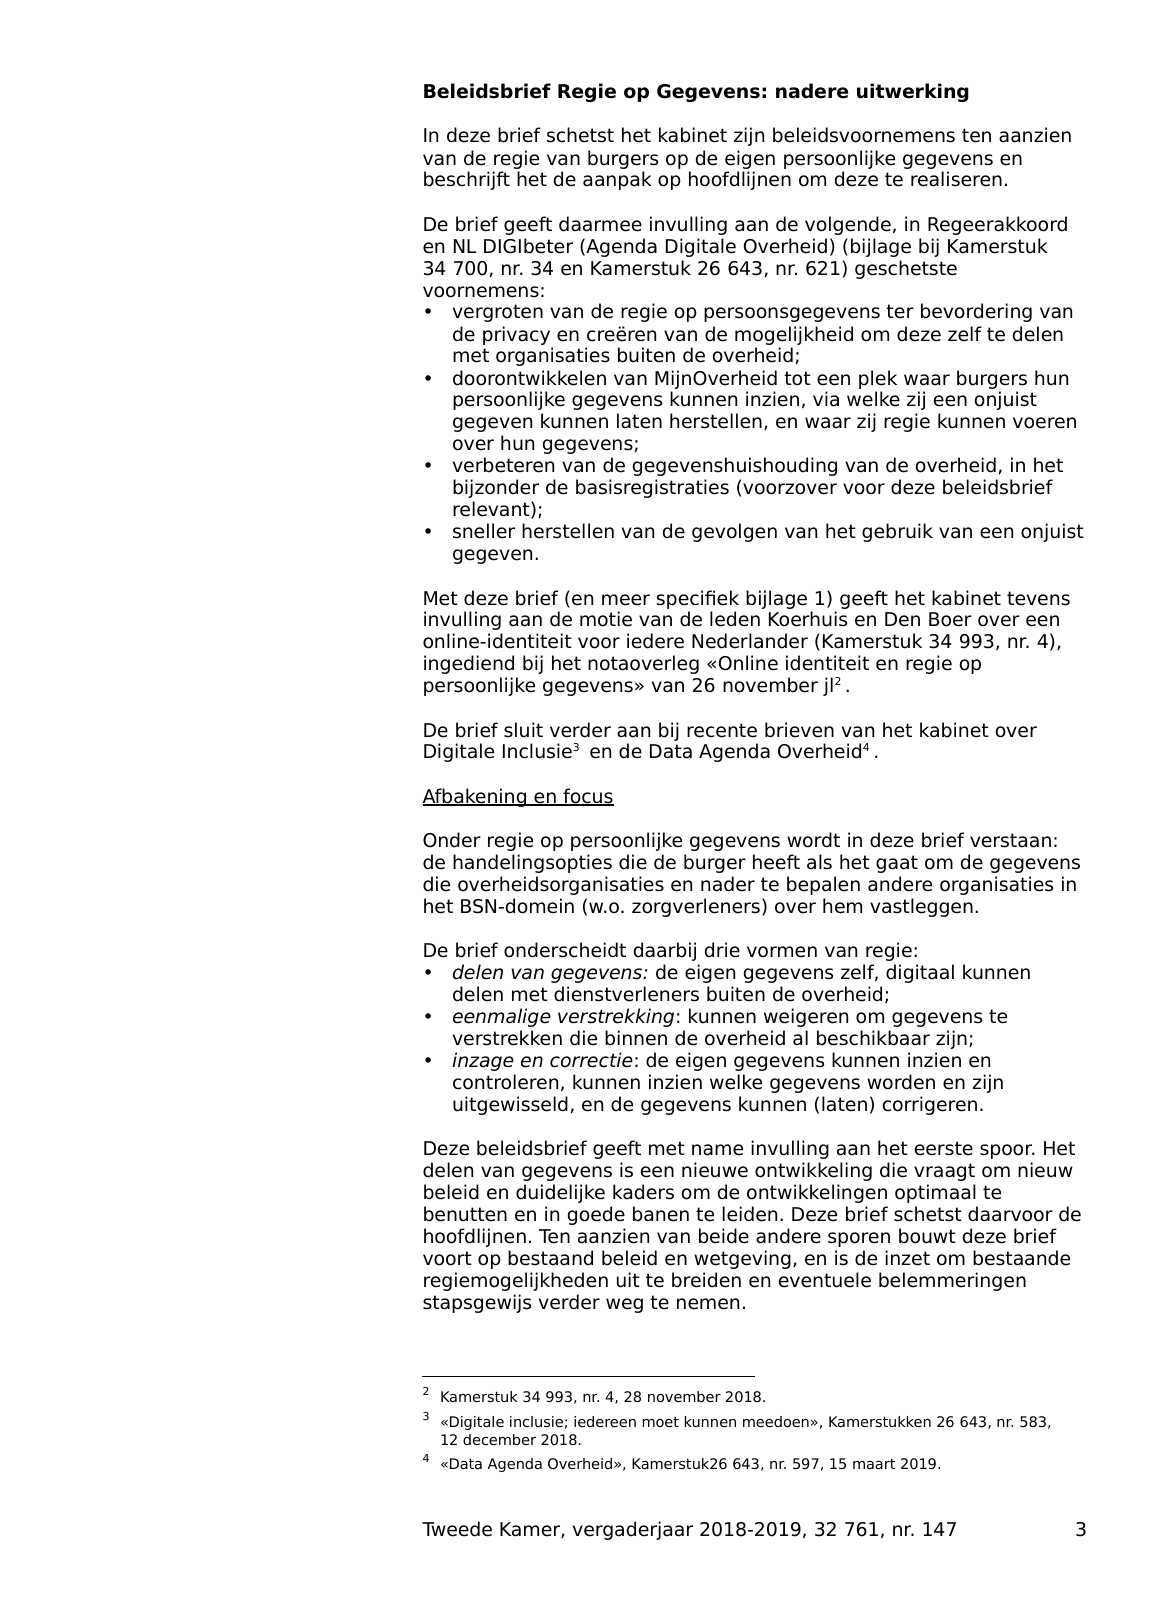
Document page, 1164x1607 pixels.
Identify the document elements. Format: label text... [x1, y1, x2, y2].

text Onder regie op persoonlijke gegevens wordt in deze brief verstaan: de handelingsopties die de burger heeft als het gaat om de gegevens die overheidsorganisaties en nader te bepalen andere organisaties in het BSN-domein (w.o. zorgverleners) over hem vastleggen. [422, 830, 1087, 918]
text • vergroten van de regie op persoonsgegevens ter bevordering van de privacy en creëren van de mogelijkheid om deze zelf te delen met organisaties buiten de overheid; [422, 301, 1087, 367]
text «Data Agenda Overheid», Kamerstuk26 643, nr. 597, 15 maart 2019. [422, 1452, 1087, 1474]
text • verbeteren van de gegevenshuishouding van de overheid, in het bijzonder de basisregistraties (voorzover voor deze beleidsbrief relevant); [422, 455, 1087, 521]
text • doorontwikkelen van MijnOverheid tot een plek waar burgers hun persoonlijke gegevens kunnen inzien, via welke zij een onjuist gegeven kunnen laten herstellen, en waar zij regie kunnen voeren over hun gegevens; [422, 367, 1087, 455]
text De brief sluit verder aan bij recente brieven van het kabinet over Digitale Inclusie en de Data Agenda Overheid. [422, 719, 1087, 763]
text «Digitale inclusie; iedereen moet kunnen meedoen», Kamerstukken 26 643, nr. 583, 12 december 2018. [422, 1410, 1087, 1449]
text • sneller herstellen van de gevolgen van het gebruik van een onjuist gegeven. [422, 521, 1087, 565]
text De brief geeft daarmee invulling aan de volgende, in Regeerakkoord en NL DIGIbeter (Agenda Digitale Overheid) (bijlage bij Kamerstuk 34 700, nr. 34 en Kamerstuk 26 643, nr. 621) geschetste voornemens: [422, 213, 1087, 301]
text De brief onderscheidt daarbij drie vormen van regie: [422, 940, 1087, 962]
text Met deze brief (en meer specifiek bijlage 1) geeft het kabinet tevens invulling aan de motie van de leden Koerhuis en Den Boer over een online-identiteit voor iedere Nederlander (Kamerstuk 34 993, nr. 4), ingediend bij het notaoverleg «Online identiteit en regie op persoonlijke gegevens» van 26 november jl. [422, 587, 1087, 697]
text Kamerstuk 34 993, nr. 4, 28 november 2018. [422, 1385, 1087, 1407]
text In deze brief schetst het kabinet zijn beleidsvoornemens ten aanzien van de regie van burgers op de eigen persoonlijke gegevens en beschrijft het de aanpak op hoofdlijnen om deze te realiseren. [422, 125, 1087, 191]
subtitle Beleidsbrief Regie op Gegevens: nadere uitwerking [422, 81, 1087, 103]
subtitle Afbakening en focus [422, 786, 1087, 808]
text • delen van gegevens: de eigen gegevens zelf, digitaal kunnen delen met dienstverleners buiten de overheid; [422, 962, 1087, 1006]
text • eenmalige verstrekking: kunnen weigeren om gegevens te verstrekken die binnen de overheid al beschikbaar zijn; [422, 1006, 1087, 1050]
text Deze beleidsbrief geeft met name invulling aan het eerste spoor. Het delen van gegevens is een nieuwe ontwikkeling die vraagt om nieuw beleid en duidelijke kaders om de ontwikkelingen optimaal te benutten en in goede banen te leiden. Deze brief schetst daarvoor de hoofdlijnen. Ten aanzien van beide andere sporen bouwt deze brief voort op bestaand beleid en wetgeving, en is de inzet om bestaande regiemogelijkheden uit te breiden en eventuele belemmeringen stapsgewijs verder weg te nemen. [422, 1138, 1087, 1314]
text • inzage en correctie: de eigen gegevens kunnen inzien en controleren, kunnen inzien welke gegevens worden en zijn uitgewisseld, en de gegevens kunnen (laten) corrigeren. [422, 1050, 1087, 1116]
